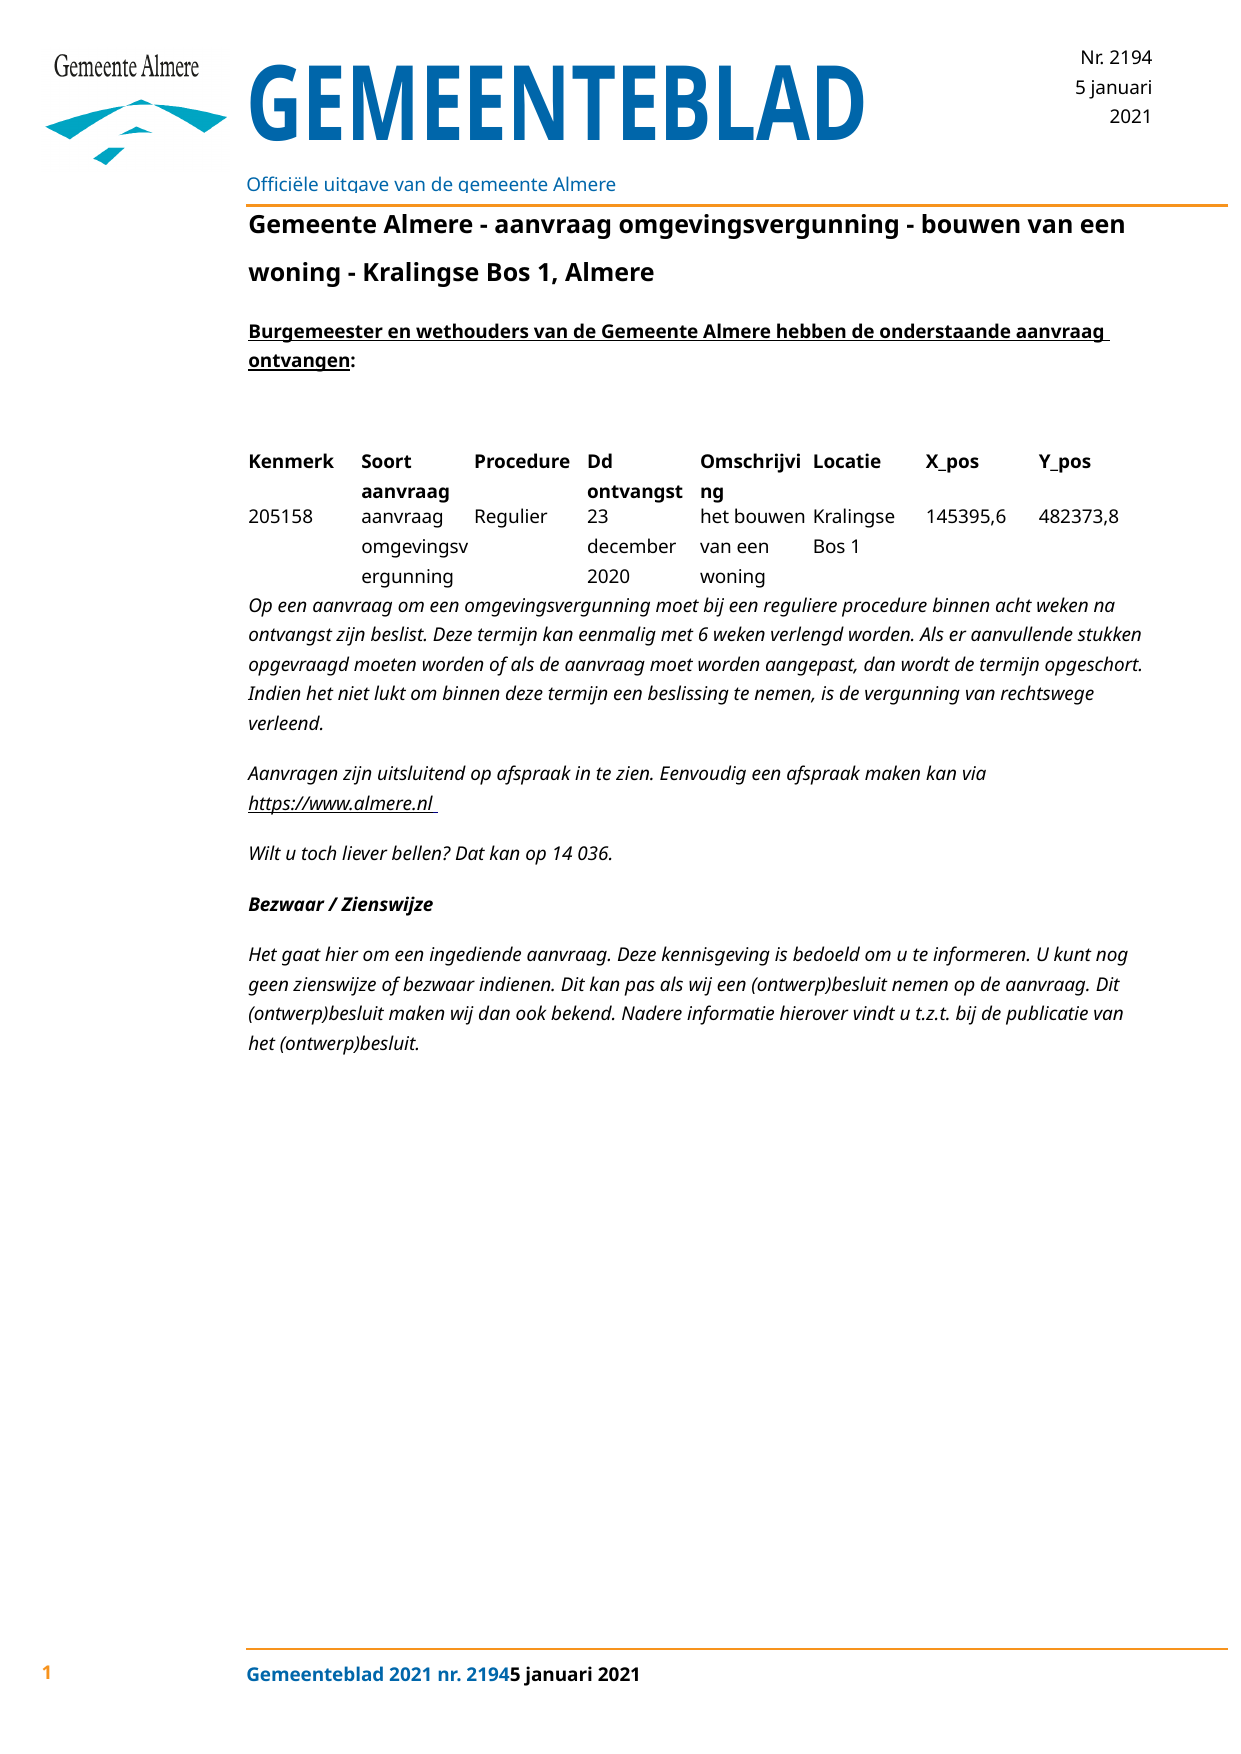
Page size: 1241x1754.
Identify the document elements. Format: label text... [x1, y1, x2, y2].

table_cell aanvraag omgevingsvergunning [361, 504, 474, 589]
text Wilt u toch liever bellen? Dat kan op 14 036. [248, 841, 1152, 866]
table_cell 23 december 2020 [587, 504, 700, 589]
text Bezwaar / Zienswijze [248, 891, 1152, 917]
text Gemeente Almere - aanvraag omgevingsvergunning - bouwen van een woning - Kralingse Bos 1, Almere [248, 207, 1152, 288]
table_header Dd ontvangst [587, 449, 700, 504]
table_cell 145395,6 [926, 504, 1038, 589]
table_header X_pos [926, 449, 1038, 504]
table_header Procedure [474, 449, 587, 504]
table_header Soort aanvraag [361, 449, 474, 504]
picture [41, 47, 231, 172]
table_header Y_pos [1039, 449, 1152, 504]
table_cell 205158 [248, 504, 361, 589]
table_header Kenmerk [248, 449, 361, 504]
text Het gaat hier om een ingediende aanvraag. Deze kennisgeving is bedoeld om u te informeren. U kunt nog geen zienswijze of bezwaar indienen. Dit kan pas als wij een (ontwerp)besluit nemen op de aanvraag. Dit (ontwerp)besluit maken wij dan ook bekend. Nadere informatie hierover vindt u t.z.t. bij de publicatie van het (ontwerp)besluit. [248, 941, 1152, 1056]
table_cell 482373,8 [1039, 504, 1152, 589]
text Burgemeester en wethouders van de Gemeente Almere hebben de onderstaande aanvraag ontvangen: [248, 318, 1152, 373]
table_cell het bouwen van een woning [700, 504, 813, 589]
text Aanvragen zijn uitsluitend op afspraak in te zien. Eenvoudig een afspraak maken kan via https://www.almere.nl [248, 761, 1152, 816]
table_header Omschrijving [700, 449, 813, 504]
table_cell Regulier [474, 504, 587, 589]
table_header Locatie [813, 449, 926, 504]
text Op een aanvraag om een omgevingsvergunning moet bij een reguliere procedure binnen acht weken na ontvangst zijn beslist. Deze termijn kan eenmalig met 6 weken verlengd worden. Als er aanvullende stukken opgevraagd moeten worden of als de aanvraag moet worden aangepast, dan wordt de termijn opgeschort. Indien het niet lukt om binnen deze termijn een beslissing te nemen, is de vergunning van rechtswege verleend. [248, 592, 1152, 736]
table_cell Kralingse Bos 1 [813, 504, 926, 589]
